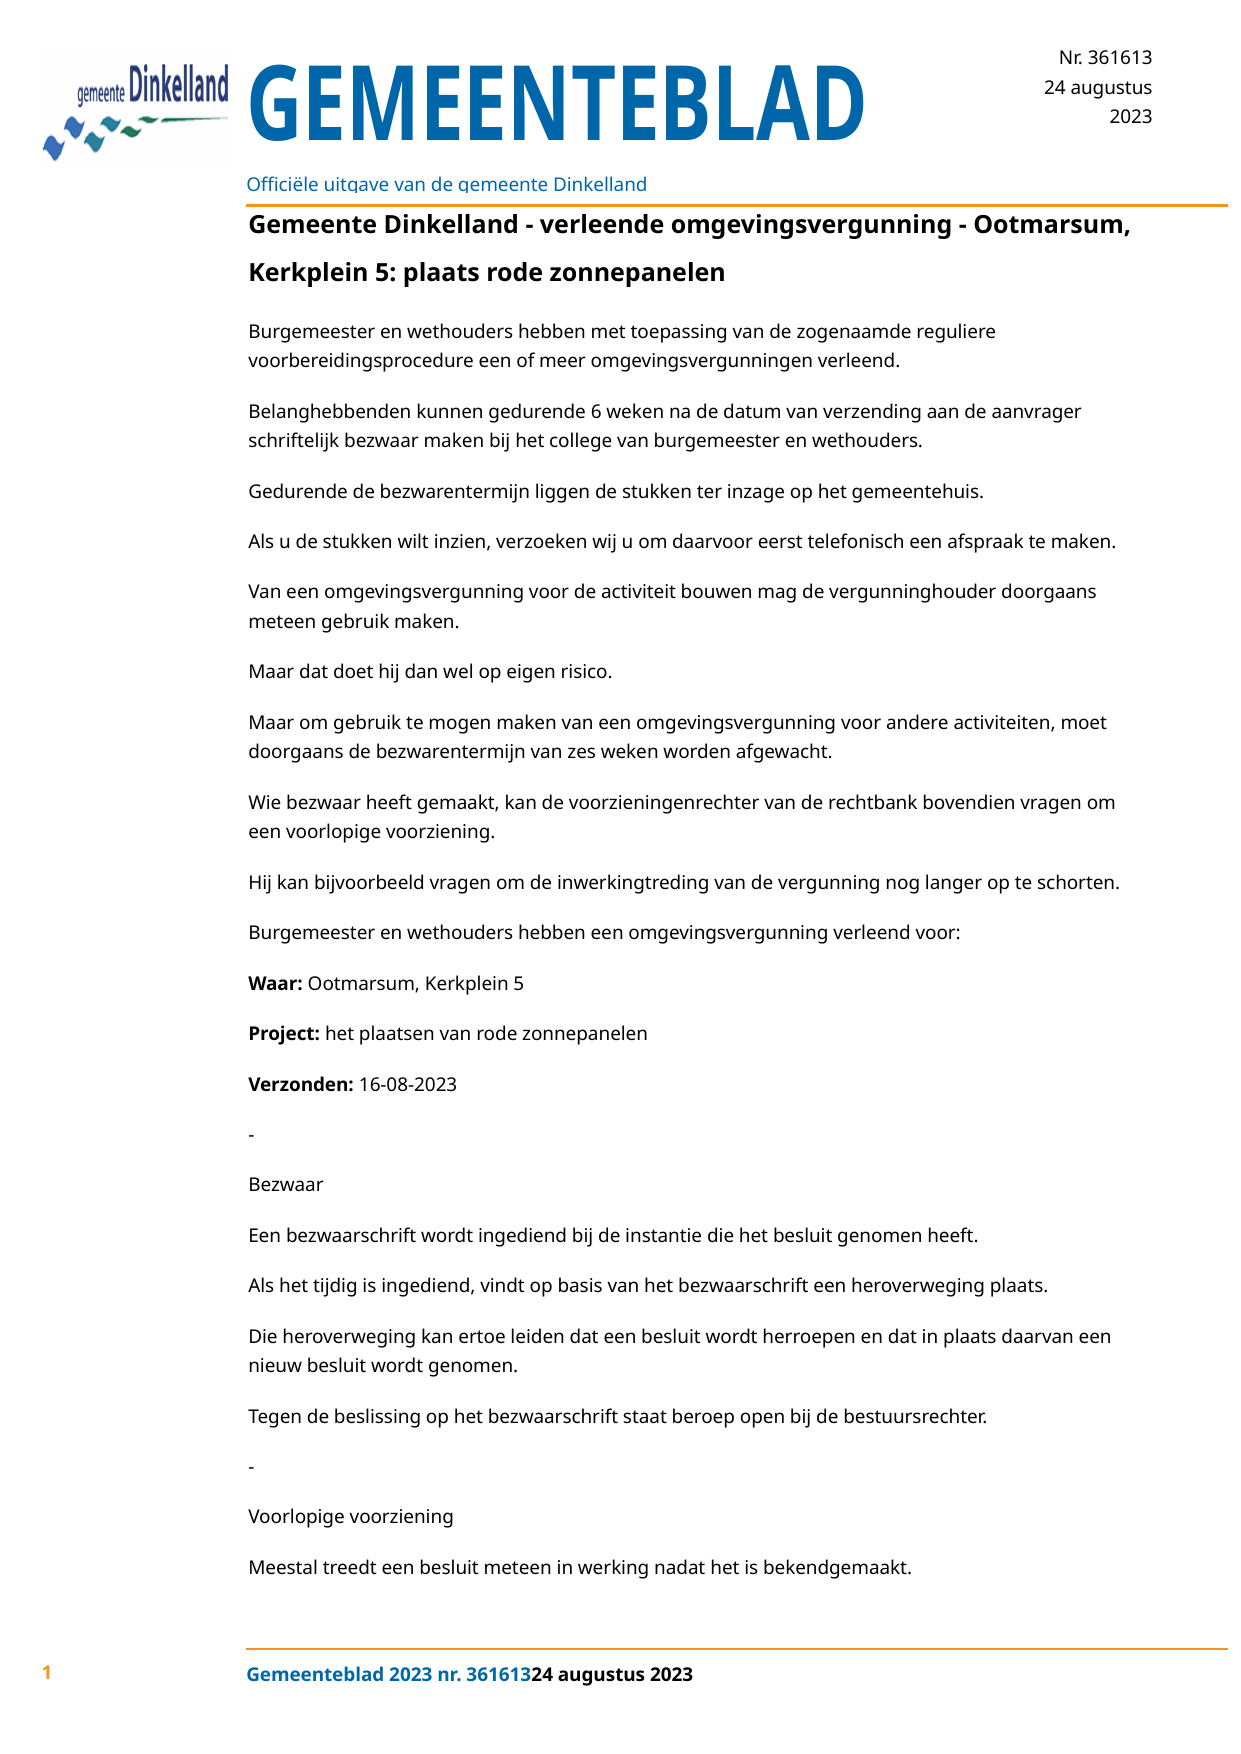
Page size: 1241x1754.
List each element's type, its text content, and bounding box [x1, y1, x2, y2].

text Maar dat doet hij dan wel op eigen risico. [248, 659, 1152, 684]
text Als u de stukken wilt inzien, verzoeken wij u om daarvoor eerst telefonisch een afspraak te maken. [248, 528, 1152, 554]
text Die heroverweging kan ertoe leiden dat een besluit wordt herroepen en dat in plaats daarvan een nieuw besluit wordt genomen. [248, 1323, 1152, 1378]
text Voorlopige voorziening [248, 1504, 1152, 1529]
text Meestal treedt een besluit meteen in werking nadat het is bekendgemaakt. [248, 1554, 1152, 1580]
text Van een omgevingsvergunning voor de activiteit bouwen mag de vergunninghouder doorgaans meteen gebruik maken. [248, 579, 1152, 634]
text Verzonden: 16-08-2023 [248, 1071, 1152, 1097]
text Als het tijdig is ingediend, vindt op basis van het bezwaarschrift een heroverweging plaats. [248, 1272, 1152, 1298]
text - [248, 1453, 1152, 1479]
text Gedurende de bezwarentermijn liggen de stukken ter inzage op het gemeentehuis. [248, 478, 1152, 504]
text - [248, 1121, 1152, 1147]
text Belanghebbenden kunnen gedurende 6 weken na de datum van verzending aan de aanvrager schriftelijk bezwaar maken bij het college van burgemeester en wethouders. [248, 398, 1152, 453]
text Bezwaar [248, 1172, 1152, 1197]
text Burgemeester en wethouders hebben met toepassing van de zogenaamde reguliere voorbereidingsprocedure een of meer omgevingsvergunningen verleend. [248, 318, 1152, 373]
text Waar: Ootmarsum, Kerkplein 5 [248, 970, 1152, 996]
text Burgemeester en wethouders hebben een omgevingsvergunning verleend voor: [248, 919, 1152, 945]
text Project: het plaatsen van rode zonnepanelen [248, 1020, 1152, 1046]
text Wie bezwaar heeft gemaakt, kan de voorzieningenrechter van de rechtbank bovendien vragen om een voorlopige voorziening. [248, 789, 1152, 844]
picture [41, 47, 231, 172]
text Hij kan bijvoorbeeld vragen om de inwerkingtreding van de vergunning nog langer op te schorten. [248, 869, 1152, 895]
text Maar om gebruik te mogen maken van een omgevingsvergunning voor andere activiteiten, moet doorgaans de bezwarentermijn van zes weken worden afgewacht. [248, 709, 1152, 764]
text Een bezwaarschrift wordt ingediend bij de instantie die het besluit genomen heeft. [248, 1222, 1152, 1248]
text Gemeente Dinkelland - verleende omgevingsvergunning - Ootmarsum, Kerkplein 5: plaats rode zonnepanelen [248, 207, 1152, 288]
text Tegen de beslissing op het bezwaarschrift staat beroep open bij de bestuursrechter. [248, 1403, 1152, 1429]
